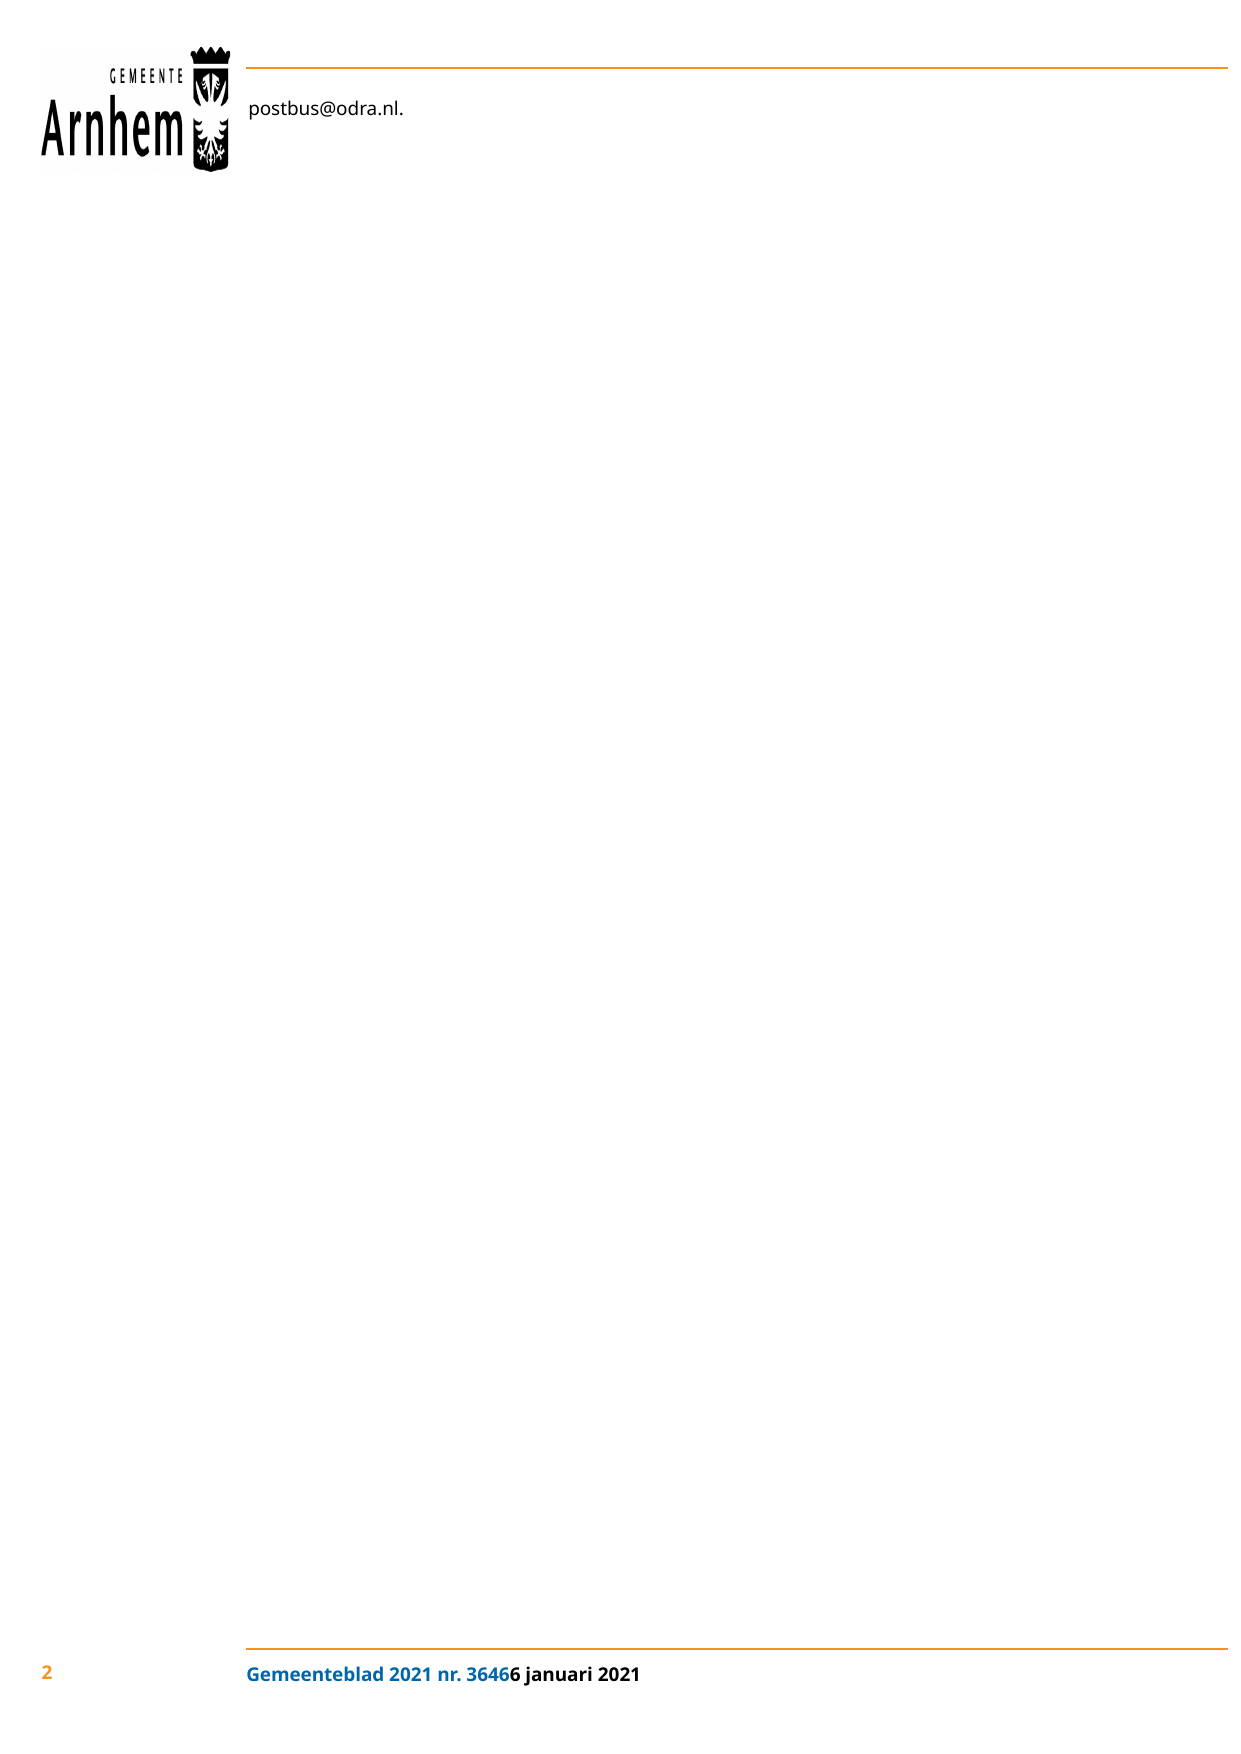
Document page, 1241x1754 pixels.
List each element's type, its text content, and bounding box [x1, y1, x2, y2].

text postbus@odra.nl. [248, 95, 1152, 121]
picture [41, 47, 231, 172]
